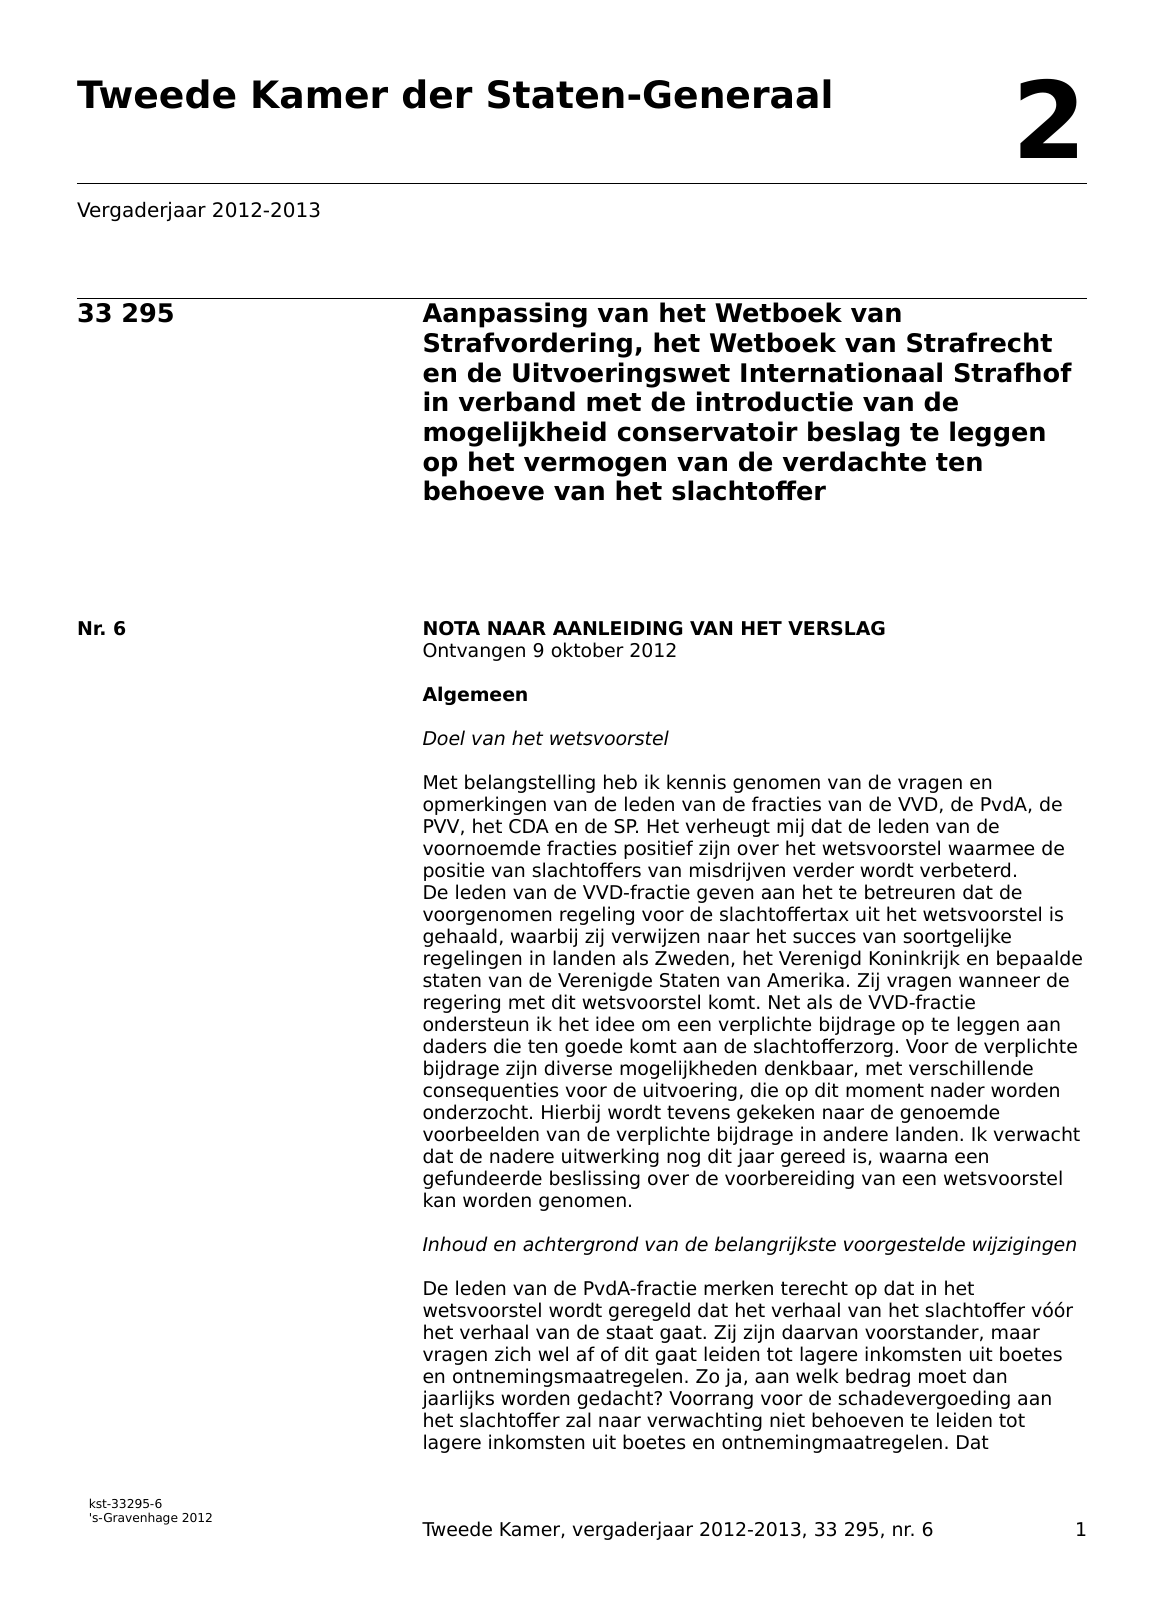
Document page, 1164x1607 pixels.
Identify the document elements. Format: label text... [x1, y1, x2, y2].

table_header 2 [886, 59, 1087, 183]
subtitle Nr. 6 NOTA NAAR AANLEIDING VAN HET VERSLAG [77, 618, 1087, 640]
subtitle Algemeen [422, 684, 1087, 706]
subtitle Doel van het wetsvoorstel [422, 728, 1087, 750]
table_header Tweede Kamer der Staten-Generaal [77, 59, 886, 183]
table_cell Vergaderjaar 2012-2013 [77, 184, 1087, 298]
subtitle 33 295 Aanpassing van het Wetboek van Strafvordering, het Wetboek van Strafrecht en de Uitvoeringswet Internationaal Strafhof in verband met de introductie van de mogelijkheid conservatoir beslag te leggen op het vermogen van de verdachte ten behoeve van het slachtoffer [77, 299, 1087, 507]
text 's-Gravenhage 2012 [88, 1511, 323, 1525]
text Ontvangen 9 oktober 2012 [422, 640, 1087, 662]
subtitle Inhoud en achtergrond van de belangrijkste voorgestelde wijzigingen [422, 1234, 1087, 1256]
text De leden van de VVD-fractie geven aan het te betreuren dat de voorgenomen regeling voor de slachtoffertax uit het wetsvoorstel is gehaald, waarbij zij verwijzen naar het succes van soortgelijke regelingen in landen als Zweden, het Verenigd Koninkrijk en bepaalde staten van de Verenigde Staten van Amerika. Zij vragen wanneer de regering met dit wetsvoorstel komt. Net als de VVD-fractie ondersteun ik het idee om een verplichte bijdrage op te leggen aan daders die ten goede komt aan de slachtofferzorg. Voor de verplichte bijdrage zijn diverse mogelijkheden denkbaar, met verschillende consequenties voor de uitvoering, die op dit moment nader worden onderzocht. Hierbij wordt tevens gekeken naar de genoemde voorbeelden van de verplichte bijdrage in andere landen. Ik verwacht dat de nadere uitwerking nog dit jaar gereed is, waarna een gefundeerde beslissing over de voorbereiding van een wetsvoorstel kan worden genomen. [422, 882, 1087, 1212]
text De leden van de PvdA-fractie merken terecht op dat in het wetsvoorstel wordt geregeld dat het verhaal van het slachtoffer vóór het verhaal van de staat gaat. Zij zijn daarvan voorstander, maar vragen zich wel af of dit gaat leiden tot lagere inkomsten uit boetes en ontnemingsmaatregelen. Zo ja, aan welk bedrag moet dan jaarlijks worden gedacht? Voorrang voor de schadevergoeding aan het slachtoffer zal naar verwachting niet behoeven te leiden tot lagere inkomsten uit boetes en ontnemingmaatregelen. Dat [422, 1278, 1087, 1454]
text Met belangstelling heb ik kennis genomen van de vragen en opmerkingen van de leden van de fracties van de VVD, de PvdA, de PVV, het CDA en de SP. Het verheugt mij dat de leden van de voornoemde fracties positief zijn over het wetsvoorstel waarmee de positie van slachtoffers van misdrijven verder wordt verbeterd. [422, 772, 1087, 882]
text kst-33295-6 [88, 1497, 323, 1511]
